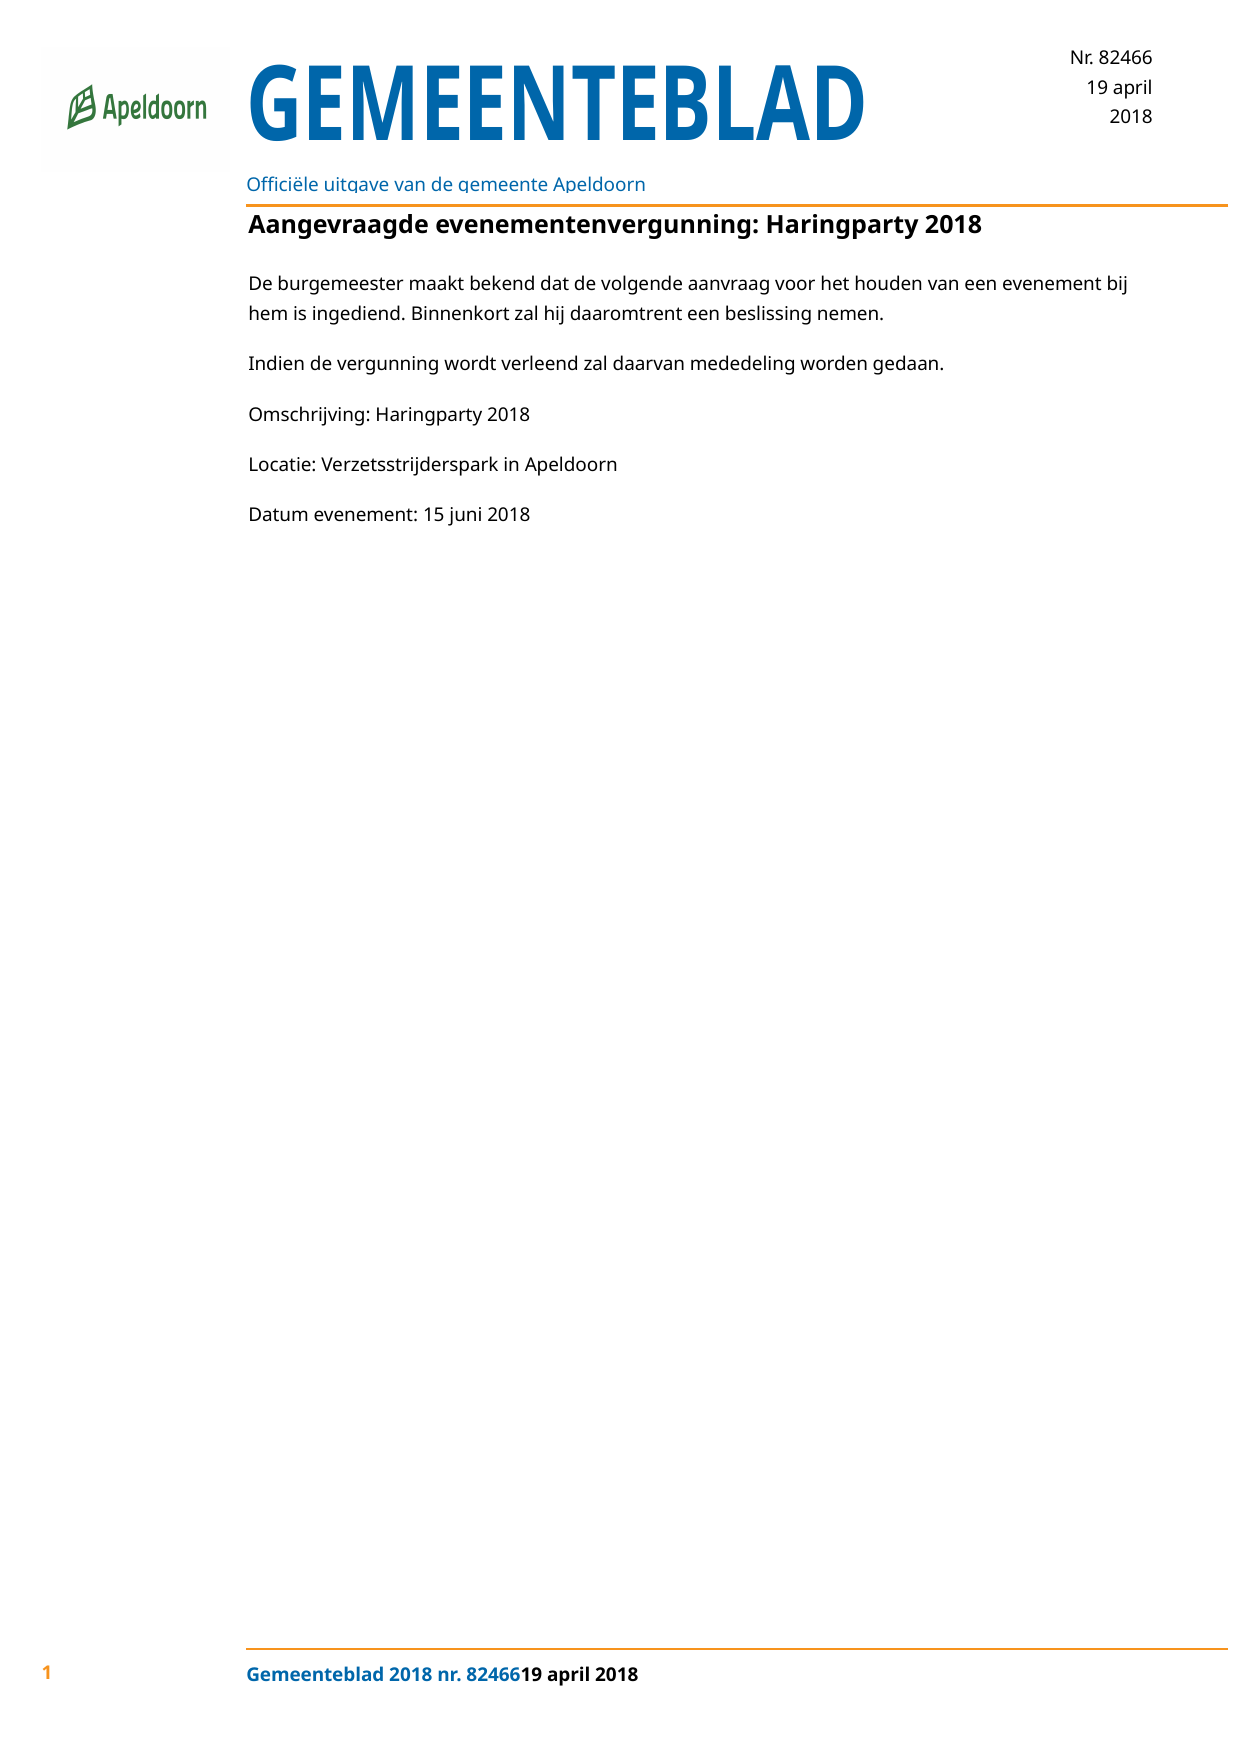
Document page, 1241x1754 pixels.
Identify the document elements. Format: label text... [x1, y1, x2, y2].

text Datum evenement: 15 juni 2018 [248, 502, 1152, 527]
picture [41, 47, 231, 172]
text Indien de vergunning wordt verleend zal daarvan mededeling worden gedaan. [248, 350, 1152, 376]
text Aangevraagde evenementenvergunning: Haringparty 2018 [248, 207, 1152, 241]
text De burgemeester maakt bekend dat de volgende aanvraag voor het houden van een evenement bij hem is ingediend. Binnenkort zal hij daaromtrent een beslissing nemen. [248, 270, 1152, 326]
text Omschrijving: Haringparty 2018 [248, 401, 1152, 426]
text Locatie: Verzetsstrijderspark in Apeldoorn [248, 451, 1152, 477]
